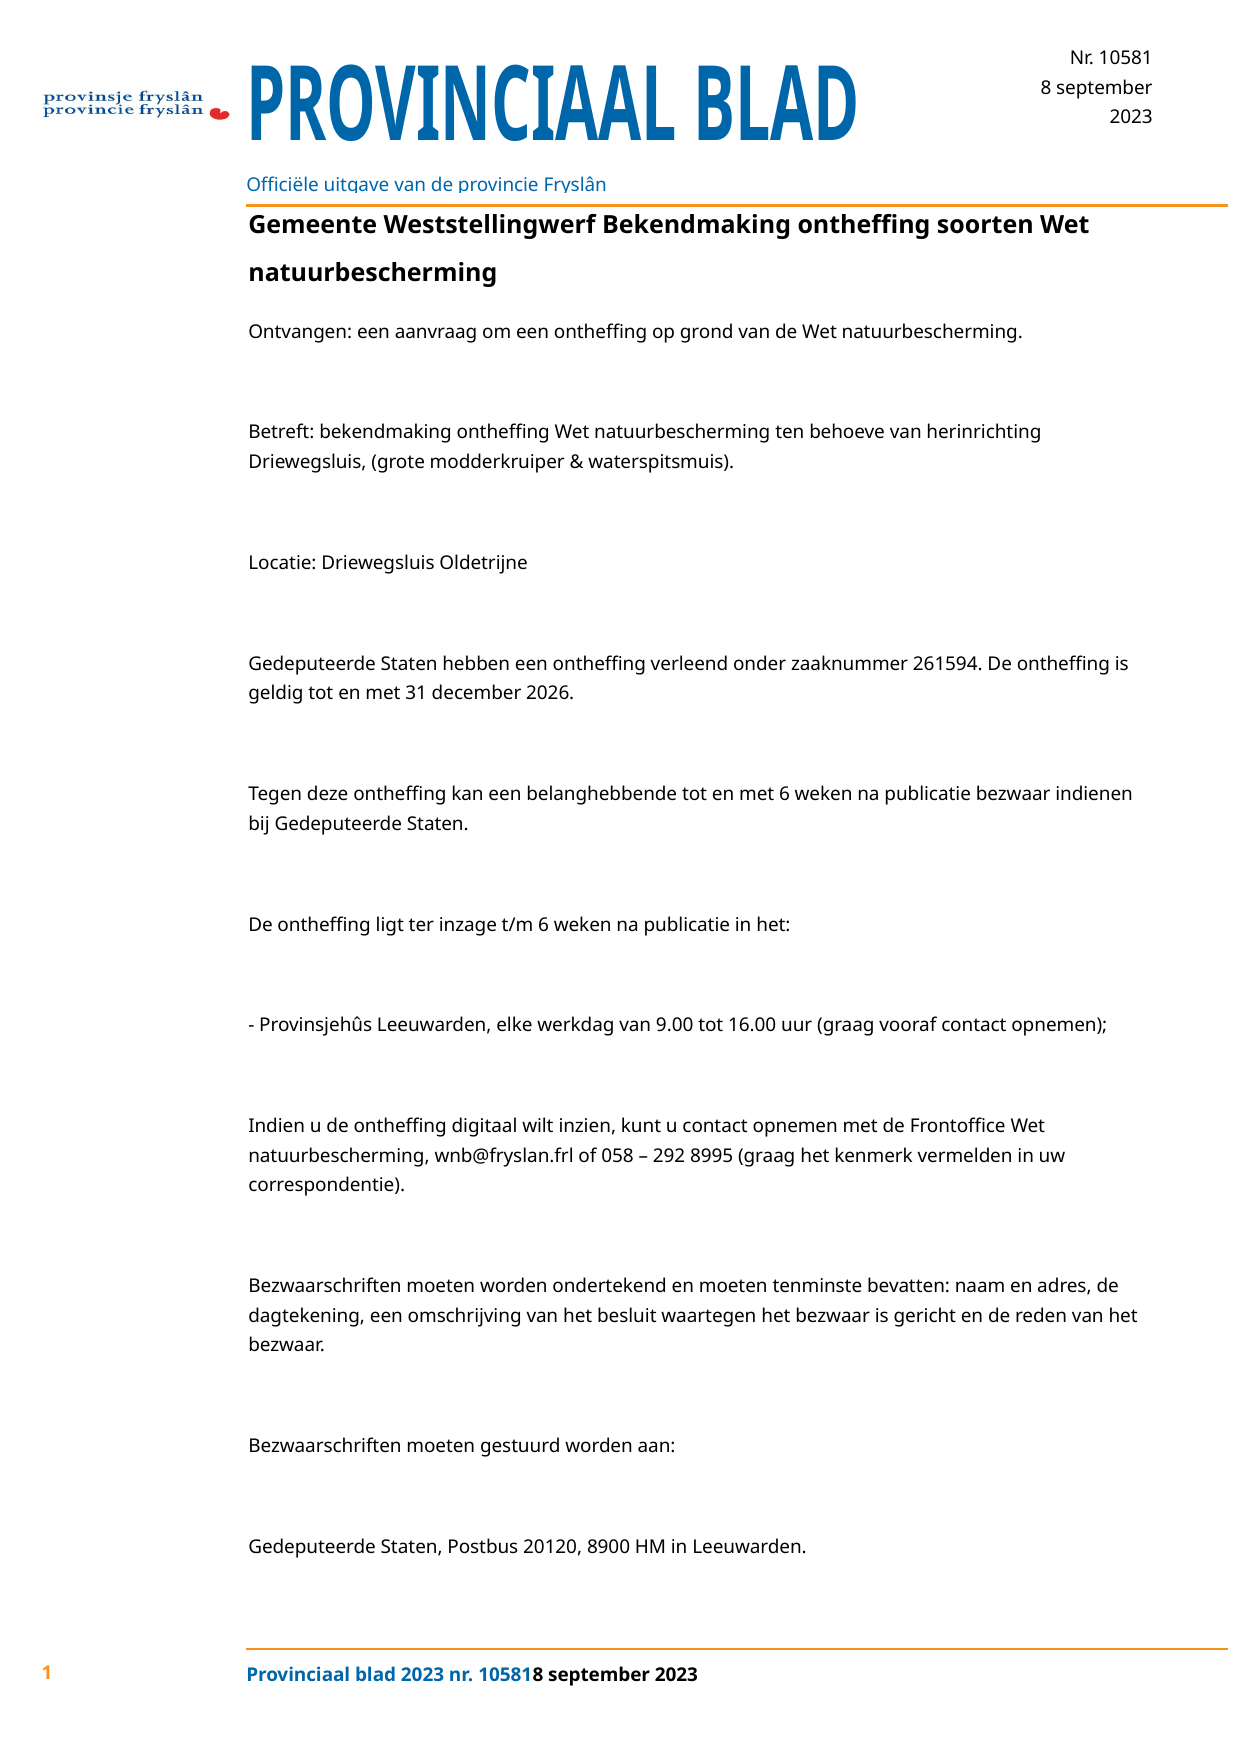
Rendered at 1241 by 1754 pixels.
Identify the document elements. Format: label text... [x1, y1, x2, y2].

text Locatie: Driewegsluis Oldetrijne [248, 549, 1152, 575]
text De ontheffing ligt ter inzage t/m 6 weken na publicatie in het: [248, 911, 1152, 937]
text Bezwaarschriften moeten gestuurd worden aan: [248, 1432, 1152, 1458]
text Bezwaarschriften moeten worden ondertekend en moeten tenminste bevatten: naam en adres, de dagtekening, een omschrijving van het besluit waartegen het bezwaar is gericht en de reden van het bezwaar. [248, 1272, 1152, 1357]
text Tegen deze ontheffing kan een belanghebbende tot en met 6 weken na publicatie bezwaar indienen bij Gedeputeerde Staten. [248, 780, 1152, 836]
text Gedeputeerde Staten, Postbus 20120, 8900 HM in Leeuwarden. [248, 1533, 1152, 1559]
text Gedeputeerde Staten hebben een ontheffing verleend onder zaaknummer 261594. De ontheffing is geldig tot en met 31 december 2026. [248, 650, 1152, 705]
picture [41, 47, 231, 172]
text Betreft: bekendmaking ontheffing Wet natuurbescherming ten behoeve van herinrichting Driewegsluis, (grote modderkruiper & waterspitsmuis). [248, 419, 1152, 474]
text Ontvangen: een aanvraag om een ontheffing op grond van de Wet natuurbescherming. [248, 318, 1152, 344]
text Gemeente Weststellingwerf Bekendmaking ontheffing soorten Wet natuurbescherming [248, 207, 1152, 288]
text - Provinsjehûs Leeuwarden, elke werkdag van 9.00 tot 16.00 uur (graag vooraf contact opnemen); [248, 1012, 1152, 1037]
text Indien u de ontheffing digitaal wilt inzien, kunt u contact opnemen met de Frontoffice Wet natuurbescherming, wnb@fryslan.frl of 058 – 292 8995 (graag het kenmerk vermelden in uw correspondentie). [248, 1112, 1152, 1197]
